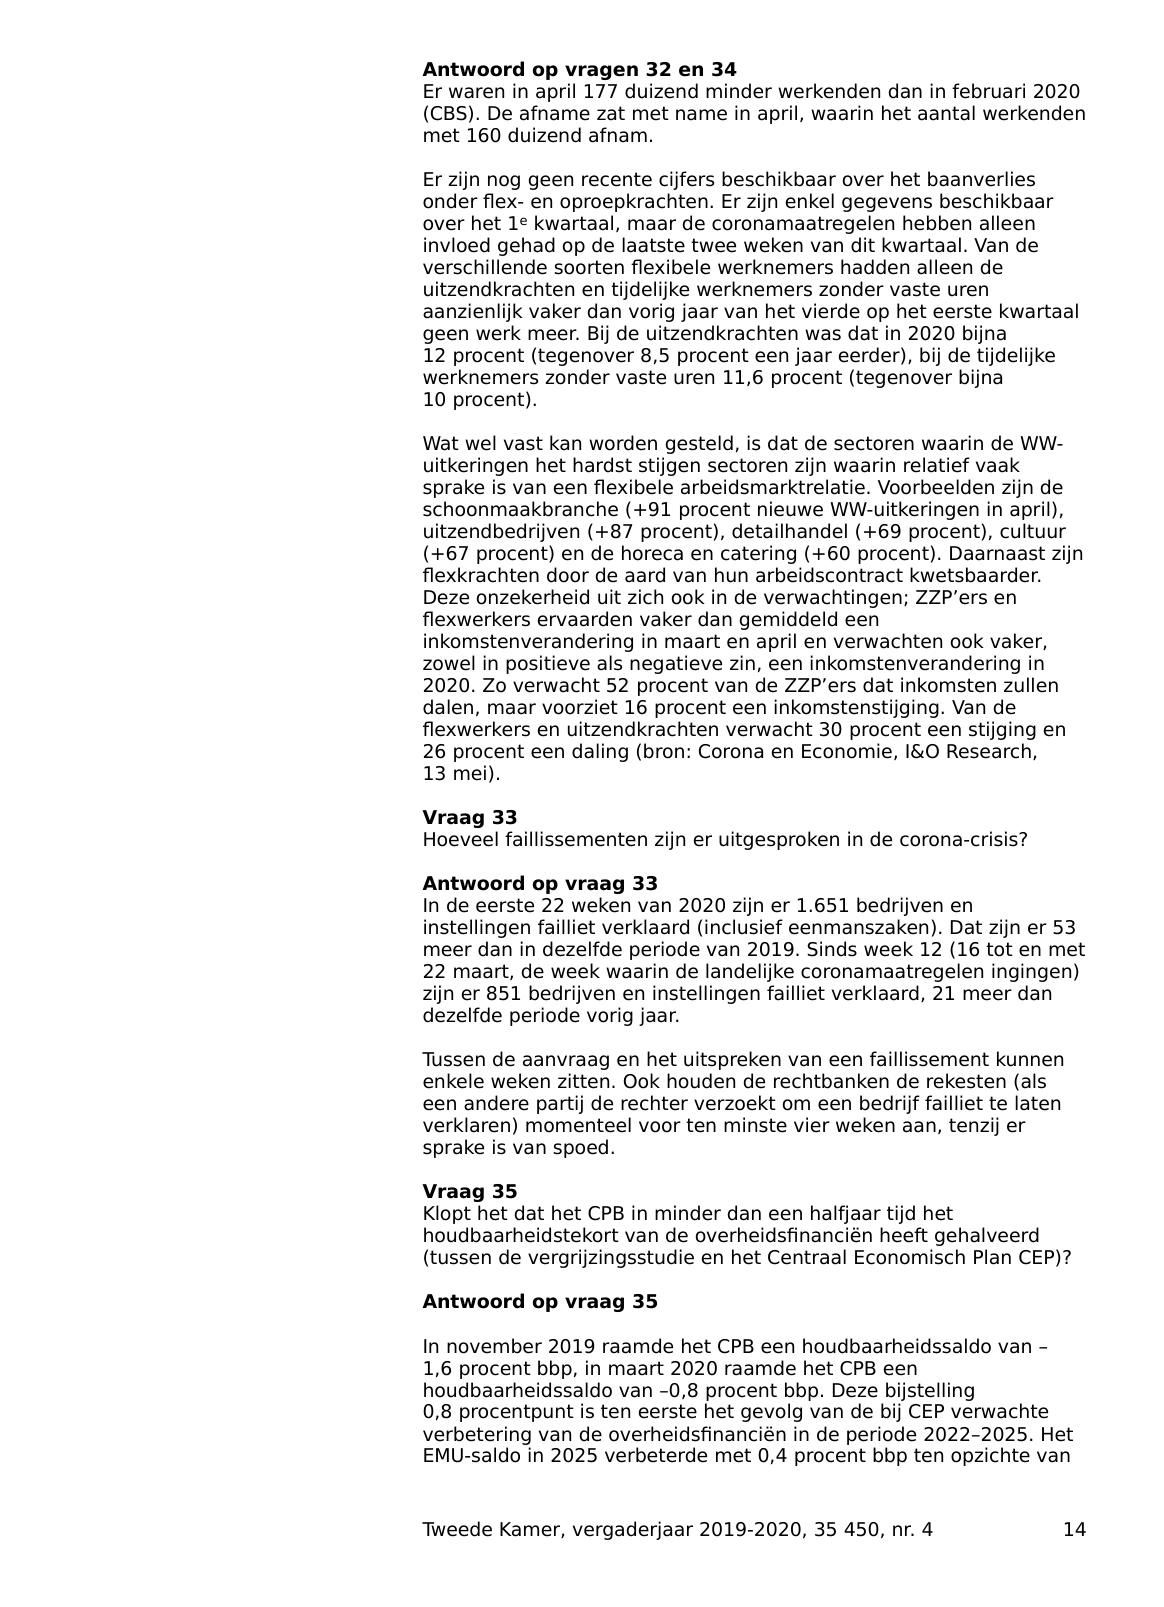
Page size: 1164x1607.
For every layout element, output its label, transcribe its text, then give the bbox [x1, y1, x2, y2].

subtitle Antwoord op vraag 35 [422, 1291, 1087, 1313]
subtitle Antwoord op vragen 32 en 34 [422, 59, 1087, 81]
text Er waren in april 177 duizend minder werkenden dan in februari 2020 (CBS). De afname zat met name in april, waarin het aantal werkenden met 160 duizend afnam. [422, 81, 1087, 147]
text Tussen de aanvraag en het uitspreken van een faillissement kunnen enkele weken zitten. Ook houden de rechtbanken de rekesten (als een andere partij de rechter verzoekt om een bedrijf failliet te laten verklaren) momenteel voor ten minste vier weken aan, tenzij er sprake is van spoed. [422, 1049, 1087, 1159]
subtitle Antwoord op vraag 33 [422, 873, 1087, 895]
text In november 2019 raamde het CPB een houdbaarheidssaldo van –1,6 procent bbp, in maart 2020 raamde het CPB een houdbaarheidssaldo van –0,8 procent bbp. Deze bijstelling 0,8 procentpunt is ten eerste het gevolg van de bij CEP verwachte verbetering van de overheidsfinanciën in de periode 2022–2025. Het EMU-saldo in 2025 verbeterde met 0,4 procent bbp ten opzichte van [422, 1336, 1087, 1467]
text Wat wel vast kan worden gesteld, is dat de sectoren waarin de WW-uitkeringen het hardst stijgen sectoren zijn waarin relatief vaak sprake is van een flexibele arbeidsmarktrelatie. Voorbeelden zijn de schoonmaakbranche (+91 procent nieuwe WW-uitkeringen in april), uitzendbedrijven (+87 procent), detailhandel (+69 procent), cultuur (+67 procent) en de horeca en catering (+60 procent). Daarnaast zijn flexkrachten door de aard van hun arbeidscontract kwetsbaarder. Deze onzekerheid uit zich ook in de verwachtingen; ZZP’ers en flexwerkers ervaarden vaker dan gemiddeld een inkomstenverandering in maart en april en verwachten ook vaker, zowel in positieve als negatieve zin, een inkomstenverandering in 2020. Zo verwacht 52 procent van de ZZP’ers dat inkomsten zullen dalen, maar voorziet 16 procent een inkomstenstijging. Van de flexwerkers en uitzendkrachten verwacht 30 procent een stijging en 26 procent een daling (bron: Corona en Economie, I&O Research, 13 mei). [422, 433, 1087, 785]
subtitle Vraag 35 [422, 1181, 1087, 1203]
text In de eerste 22 weken van 2020 zijn er 1.651 bedrijven en instellingen failliet verklaard (inclusief eenmanszaken). Dat zijn er 53 meer dan in dezelfde periode van 2019. Sinds week 12 (16 tot en met 22 maart, de week waarin de landelijke coronamaatregelen ingingen) zijn er 851 bedrijven en instellingen failliet verklaard, 21 meer dan dezelfde periode vorig jaar. [422, 895, 1087, 1027]
subtitle Vraag 33 [422, 807, 1087, 829]
text Klopt het dat het CPB in minder dan een halfjaar tijd het houdbaarheidstekort van de overheidsfinanciën heeft gehalveerd (tussen de vergrijzingsstudie en het Centraal Economisch Plan CEP)? [422, 1203, 1087, 1269]
text Er zijn nog geen recente cijfers beschikbaar over het baanverlies onder flex- en oproepkrachten. Er zijn enkel gegevens beschikbaar over het 1e kwartaal, maar de coronamaatregelen hebben alleen invloed gehad op de laatste twee weken van dit kwartaal. Van de verschillende soorten flexibele werknemers hadden alleen de uitzendkrachten en tijdelijke werknemers zonder vaste uren aanzienlijk vaker dan vorig jaar van het vierde op het eerste kwartaal geen werk meer. Bij de uitzendkrachten was dat in 2020 bijna 12 procent (tegenover 8,5 procent een jaar eerder), bij de tijdelijke werknemers zonder vaste uren 11,6 procent (tegenover bijna 10 procent). [422, 169, 1087, 411]
text Hoeveel faillissementen zijn er uitgesproken in de corona-crisis? [422, 829, 1087, 851]
